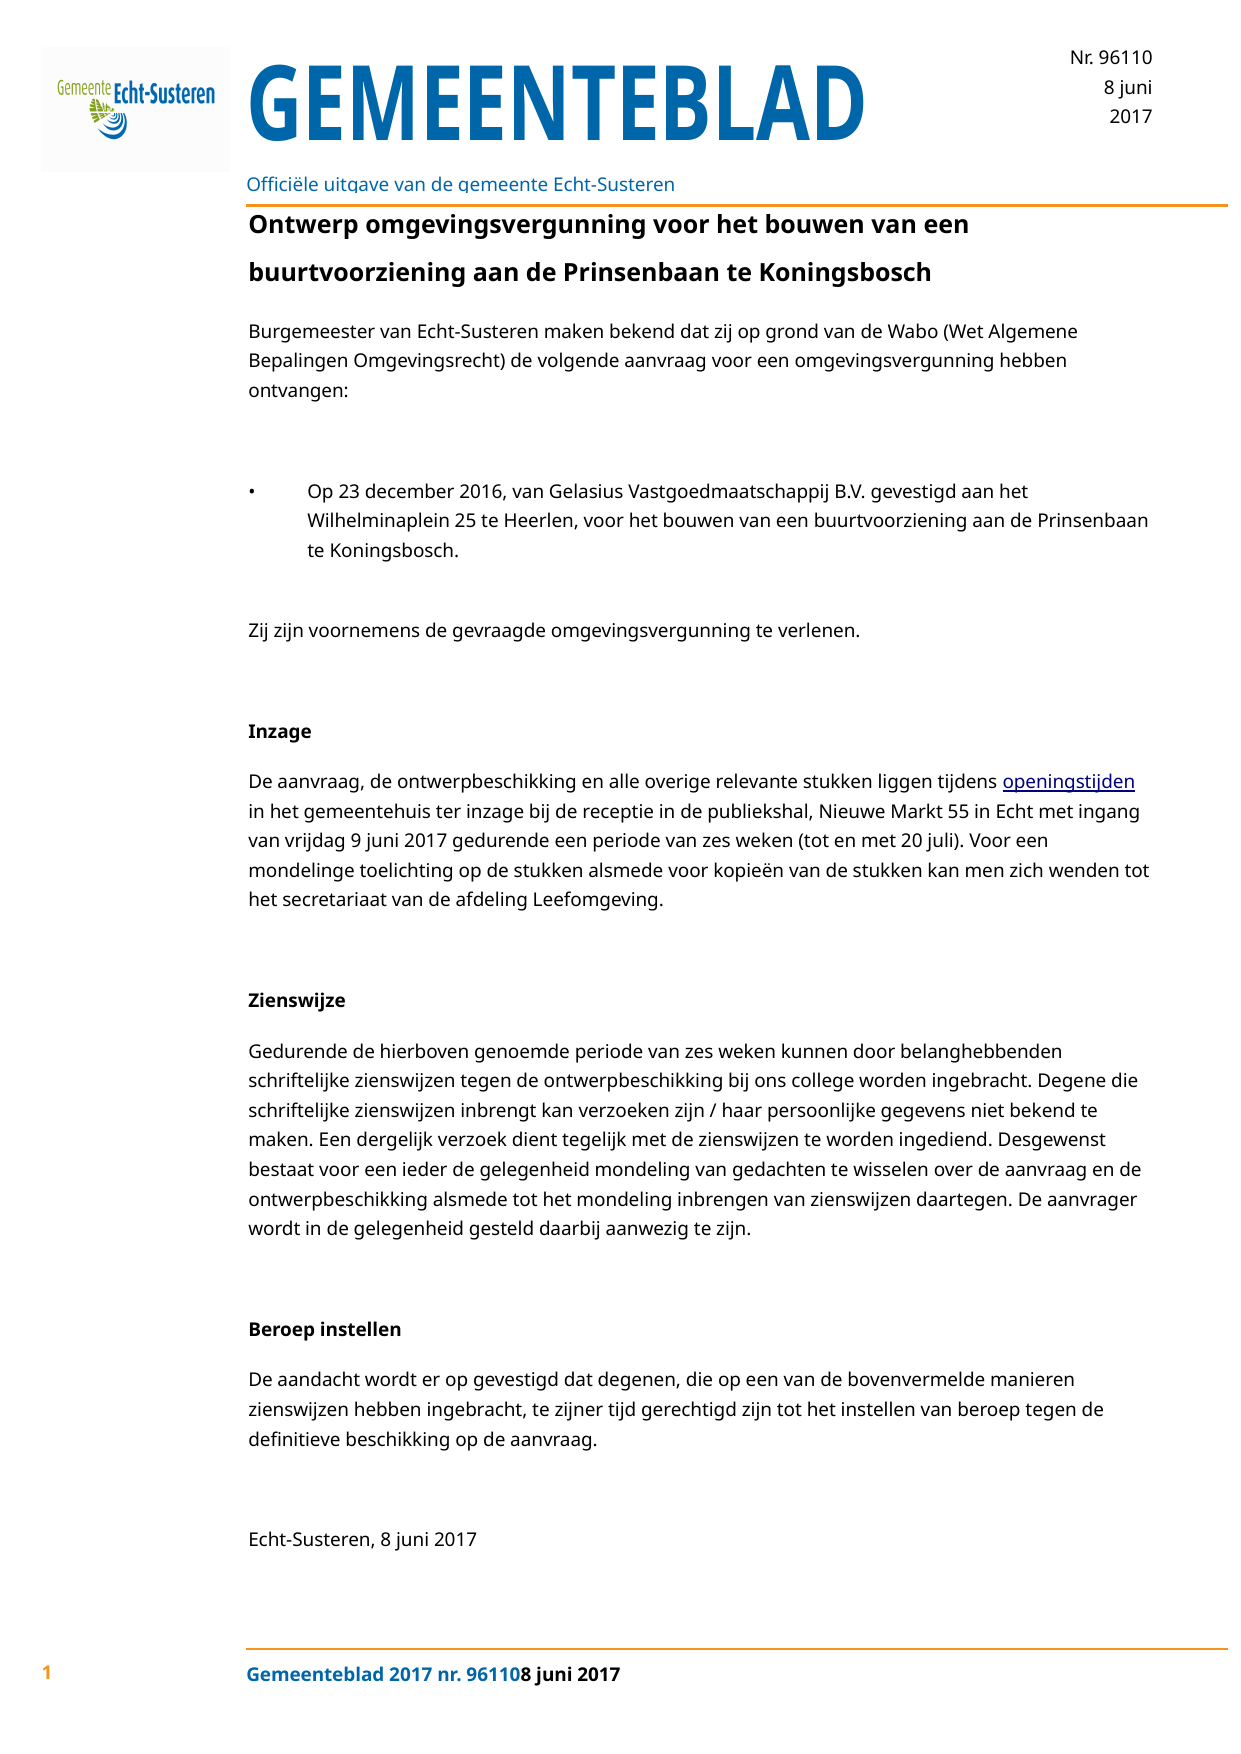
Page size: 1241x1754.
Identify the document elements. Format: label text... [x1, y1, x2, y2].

text Beroep instellen [248, 1316, 1152, 1342]
picture [41, 47, 231, 172]
text Echt-Susteren, 8 juni 2017 [248, 1527, 1152, 1552]
text Ontwerp omgevingsvergunning voor het bouwen van een buurtvoorziening aan de Prinsenbaan te Koningsbosch [248, 207, 1152, 288]
list Op 23 december 2016, van Gelasius Vastgoedmaatschappij B.V. gevestigd aan het Wilhelminaplein 25 te Heerlen, voor het bouwen van een buurtvoorziening aan de Prinsenbaan te Koningsbosch. [248, 478, 1152, 563]
text Gedurende de hierboven genoemde periode van zes weken kunnen door belanghebbenden schriftelijke zienswijzen tegen de ontwerpbeschikking bij ons college worden ingebracht. Degene die schriftelijke zienswijzen inbrengt kan verzoeken zijn / haar persoonlijke gegevens niet bekend te maken. Een dergelijk verzoek dient tegelijk met de zienswijzen te worden ingediend. Desgewenst bestaat voor een ieder de gelegenheid mondeling van gedachten te wisselen over de aanvraag en de ontwerpbeschikking alsmede tot het mondeling inbrengen van zienswijzen daartegen. De aanvrager wordt in de gelegenheid gesteld daarbij aanwezig te zijn. [248, 1038, 1152, 1241]
text Zij zijn voornemens de gevraagde omgevingsvergunning te verlenen. [248, 617, 1152, 643]
text De aanvraag, de ontwerpbeschikking en alle overige relevante stukken liggen tijdens openingstijden in het gemeentehuis ter inzage bij de receptie in de publiekshal, Nieuwe Markt 55 in Echt met ingang van vrijdag 9 juni 2017 gedurende een periode van zes weken (tot en met 20 juli). Voor een mondelinge toelichting op de stukken alsmede voor kopieën van de stukken kan men zich wenden tot het secretariaat van de afdeling Leefomgeving. [248, 768, 1152, 912]
text Inzage [248, 718, 1152, 744]
text Burgemeester van Echt-Susteren maken bekend dat zij op grond van de Wabo (Wet Algemene Bepalingen Omgevingsrecht) de volgende aanvraag voor een omgevingsvergunning hebben ontvangen: [248, 318, 1152, 403]
text De aandacht wordt er op gevestigd dat degenen, die op een van de bovenvermelde manieren zienswijzen hebben ingebracht, te zijner tijd gerechtigd zijn tot het instellen van beroep tegen de definitieve beschikking op de aanvraag. [248, 1367, 1152, 1452]
text Zienswijze [248, 987, 1152, 1013]
